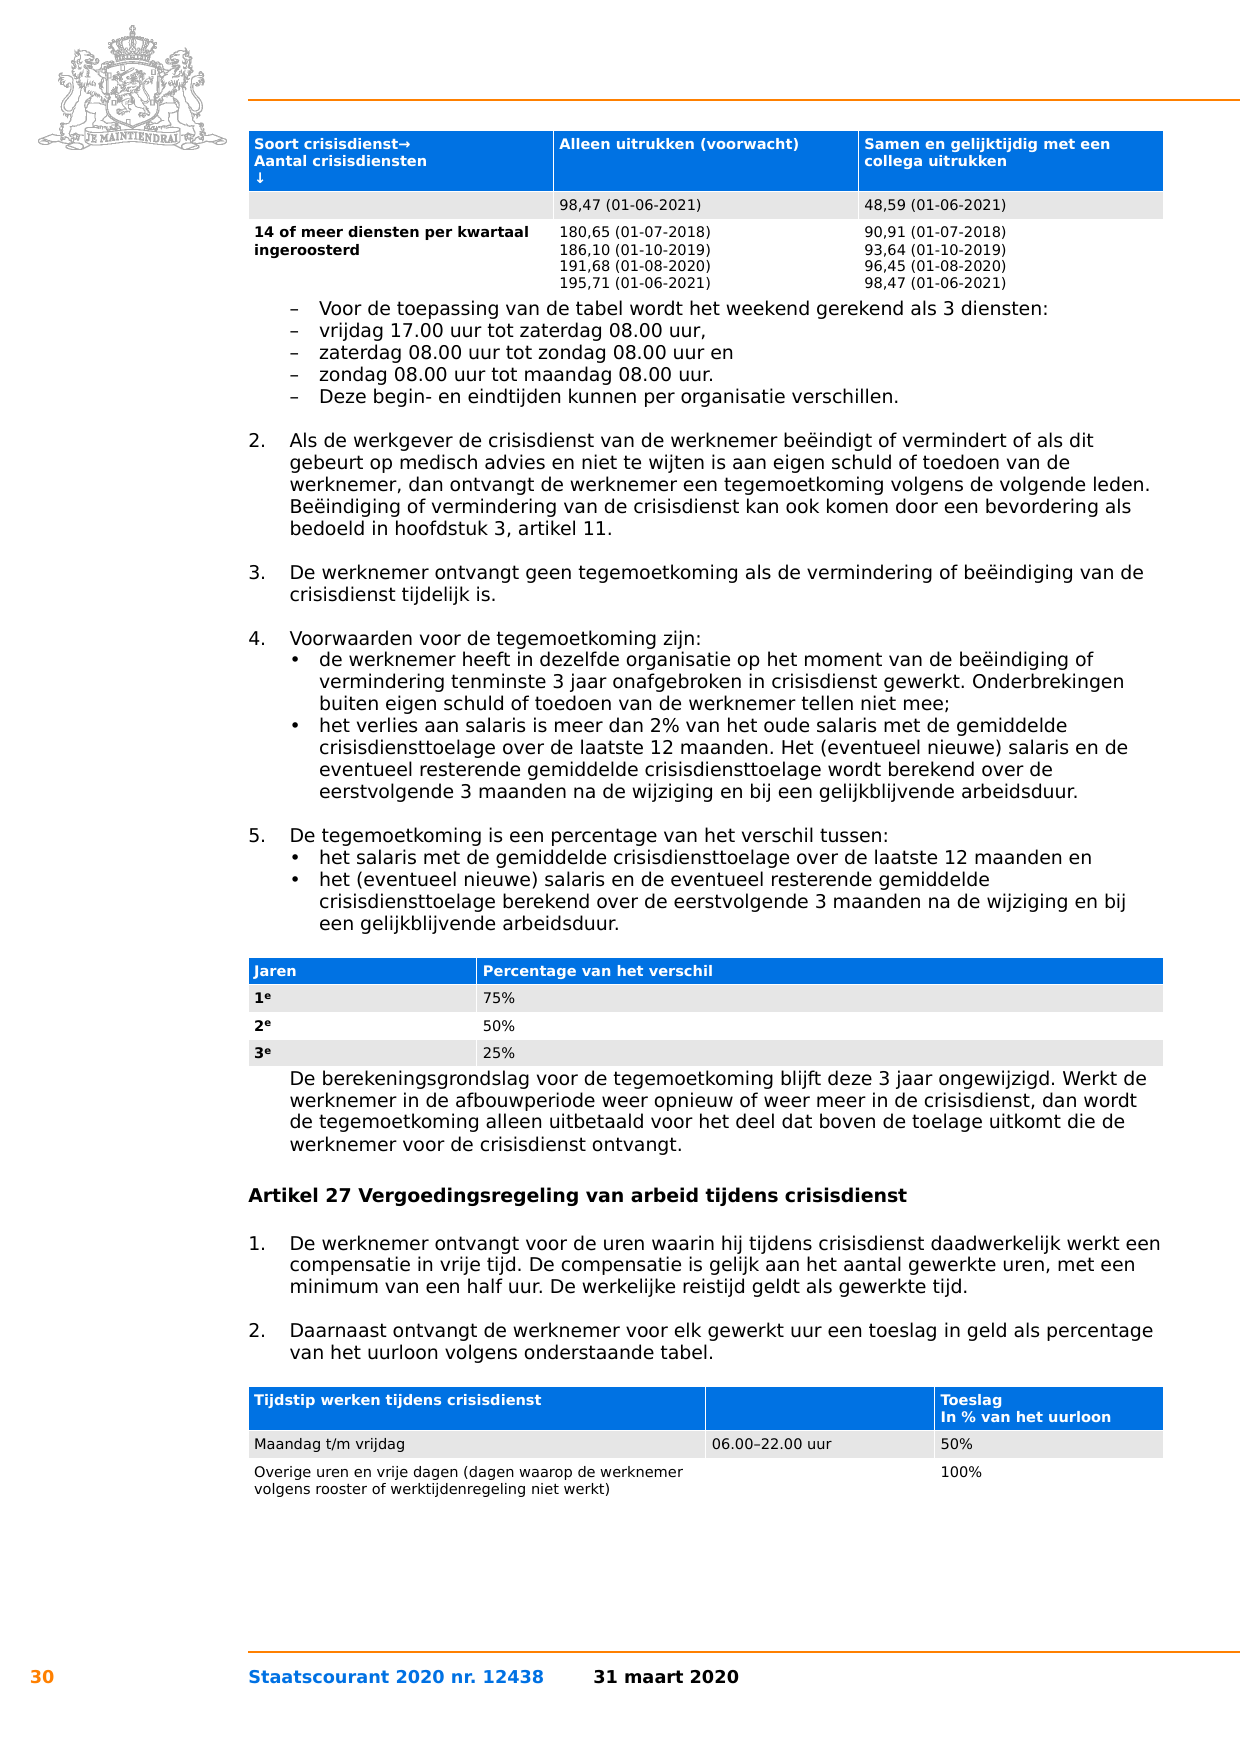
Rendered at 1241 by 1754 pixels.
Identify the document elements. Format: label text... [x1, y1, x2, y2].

text • het salaris met de gemiddelde crisisdiensttoelage over de laatste 12 maanden en [289, 847, 1163, 869]
table_cell 98,47 (01-06-2021) [554, 192, 858, 219]
table_header Percentage van het verschil [477, 958, 1163, 984]
text – Voor de toepassing van de tabel wordt het weekend gerekend als 3 diensten: [289, 298, 1163, 320]
text – zondag 08.00 uur tot maandag 08.00 uur. [289, 364, 1163, 386]
table_cell 2e [249, 1013, 476, 1039]
table_cell 180,65 (01-07-2018) 186,10 (01-10-2019) 191,68 (01-08-2020) 195,71 (01-06-2021) [554, 220, 858, 297]
table_cell 3e [249, 1040, 476, 1066]
text • de werknemer heeft in dezelfde organisatie op het moment van de beëindiging of vermindering tenminste 3 jaar onafgebroken in crisisdienst gewerkt. Onderbrekingen buiten eigen schuld of toedoen van de werknemer tellen niet mee; [289, 649, 1163, 715]
table_cell 25% [477, 1040, 1163, 1066]
table_header Jaren [249, 958, 476, 984]
table_header [706, 1387, 934, 1430]
table_cell 50% [935, 1431, 1163, 1458]
table_cell 06.00–22.00 uur [706, 1431, 934, 1458]
table_cell 90,91 (01-07-2018) 93,64 (01-10-2019) 96,45 (01-08-2020) 98,47 (01-06-2021) [859, 220, 1163, 297]
text – Deze begin- en eindtijden kunnen per organisatie verschillen. [289, 386, 1163, 408]
text – vrijdag 17.00 uur tot zaterdag 08.00 uur, [289, 320, 1163, 342]
text 5. De tegemoetkoming is een percentage van het verschil tussen: [248, 825, 1163, 847]
table_cell 100% [935, 1459, 1163, 1502]
table_cell 14 of meer diensten per kwartaal ingeroosterd [249, 220, 553, 297]
table_cell Maandag t/m vrijdag [249, 1431, 705, 1458]
text 2. Als de werkgever de crisisdienst van de werknemer beëindigt of vermindert of als dit gebeurt op medisch advies en niet te wijten is aan eigen schuld of toedoen van de werknemer, dan ontvangt de werknemer een tegemoetkoming volgens de volgende leden. Beëindiging of vermindering van de crisisdienst kan ook komen door een bevordering als bedoeld in hoofdstuk 3, artikel 11. [248, 430, 1163, 540]
table_header Samen en gelijktijdig met een collega uitrukken [859, 131, 1163, 191]
table_header Soort crisisdienst→ Aantal crisisdiensten ↓ [249, 131, 553, 191]
text De berekeningsgrondslag voor de tegemoetkoming blijft deze 3 jaar ongewijzigd. Werkt de werknemer in de afbouwperiode weer opnieuw of weer meer in de crisisdienst, dan wordt de tegemoetkoming alleen uitbetaald voor het deel dat boven de toelage uitkomt die de werknemer voor de crisisdienst ontvangt. [289, 1068, 1163, 1155]
table_header Toeslag In % van het uurloon [935, 1387, 1163, 1430]
table_cell [249, 192, 553, 219]
table_cell 75% [477, 985, 1163, 1012]
table_header Alleen uitrukken (voorwacht) [554, 131, 858, 191]
table_cell 50% [477, 1013, 1163, 1039]
text 2. Daarnaast ontvangt de werknemer voor elk gewerkt uur een toeslag in geld als percentage van het uurloon volgens onderstaande tabel. [248, 1320, 1163, 1364]
table_cell [706, 1459, 934, 1502]
text • het (eventueel nieuwe) salaris en de eventueel resterende gemiddelde crisisdiensttoelage berekend over de eerstvolgende 3 maanden na de wijziging en bij een gelijkblijvende arbeidsduur. [289, 869, 1163, 935]
text – zaterdag 08.00 uur tot zondag 08.00 uur en [289, 342, 1163, 364]
subtitle Artikel 27 Vergoedingsregeling van arbeid tijdens crisisdienst [248, 1185, 1163, 1207]
text 3. De werknemer ontvangt geen tegemoetkoming als de vermindering of beëindiging van de crisisdienst tijdelijk is. [248, 562, 1163, 606]
picture [38, 25, 227, 150]
text • het verlies aan salaris is meer dan 2% van het oude salaris met de gemiddelde crisisdiensttoelage over de laatste 12 maanden. Het (eventueel nieuwe) salaris en de eventueel resterende gemiddelde crisisdiensttoelage wordt berekend over de eerstvolgende 3 maanden na de wijziging en bij een gelijkblijvende arbeidsduur. [289, 715, 1163, 803]
text 4. Voorwaarden voor de tegemoetkoming zijn: [248, 627, 1163, 649]
table_cell Overige uren en vrije dagen (dagen waarop de werknemer volgens rooster of werktijdenregeling niet werkt) [249, 1459, 705, 1502]
text 1. De werknemer ontvangt voor de uren waarin hij tijdens crisisdienst daadwerkelijk werkt een compensatie in vrije tijd. De compensatie is gelijk aan het aantal gewerkte uren, met een minimum van een half uur. De werkelijke reistijd geldt als gewerkte tijd. [248, 1232, 1163, 1298]
table_cell 1e [249, 985, 476, 1012]
table_header Tijdstip werken tijdens crisisdienst [249, 1387, 705, 1430]
table_cell 48,59 (01-06-2021) [859, 192, 1163, 219]
